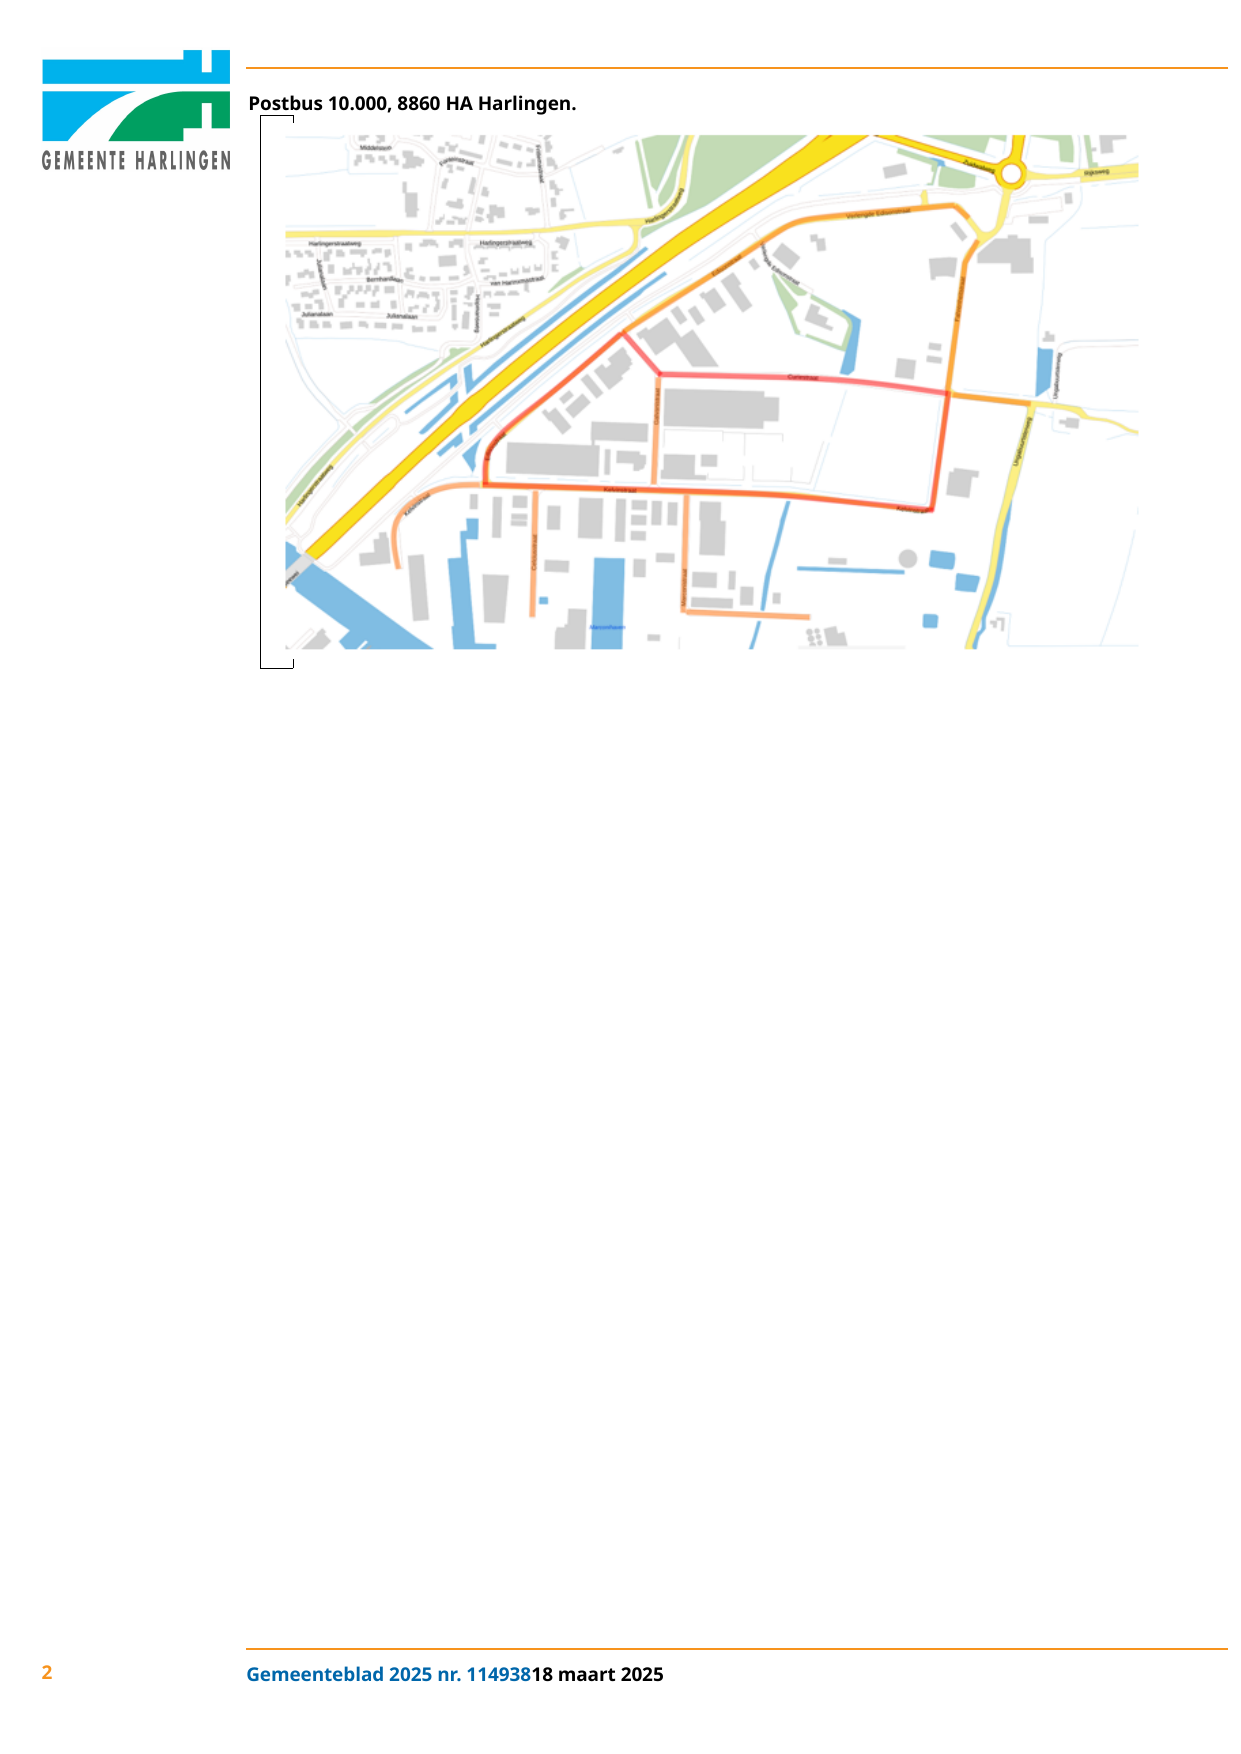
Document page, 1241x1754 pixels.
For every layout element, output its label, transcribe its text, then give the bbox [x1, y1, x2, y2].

picture [268, 123, 1155, 659]
text Postbus 10.000, 8860 HA Harlingen. [248, 95, 1152, 114]
picture [41, 47, 231, 172]
